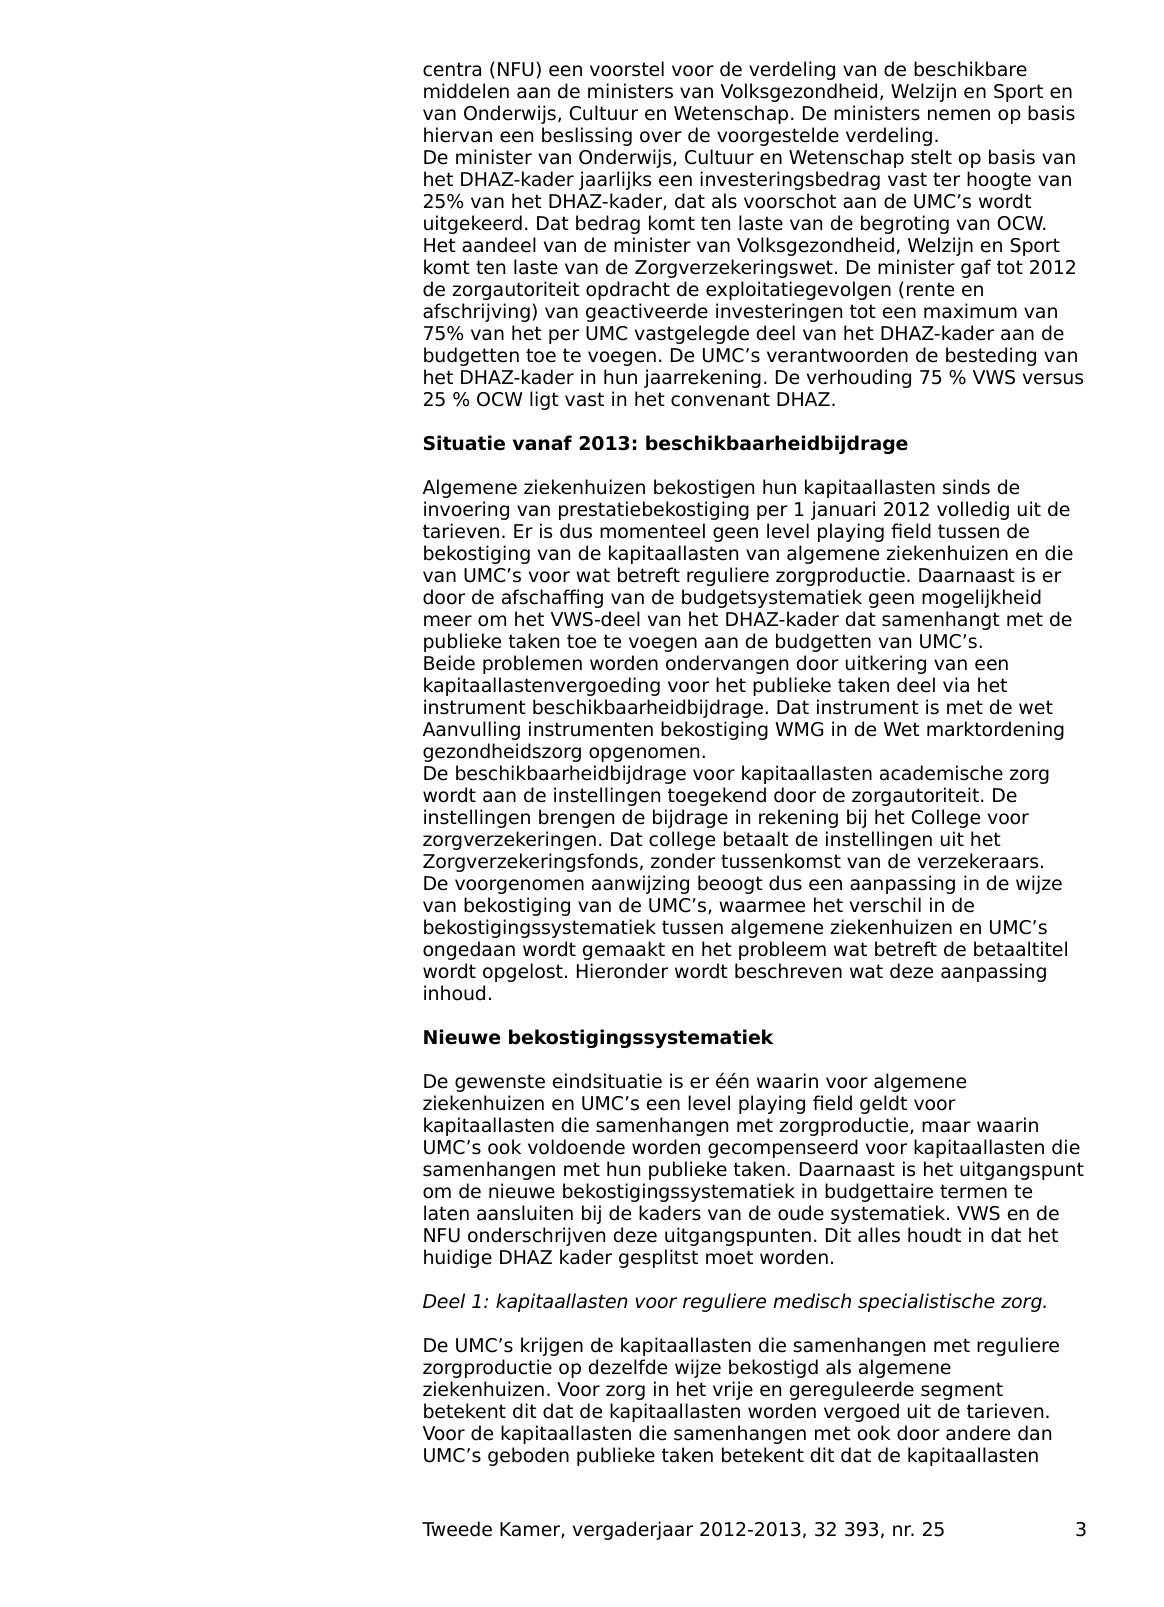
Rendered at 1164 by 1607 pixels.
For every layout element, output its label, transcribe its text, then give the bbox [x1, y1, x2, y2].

text Het aandeel van de minister van Volksgezondheid, Welzijn en Sport komt ten laste van de Zorgverzekeringswet. De minister gaf tot 2012 de zorgautoriteit opdracht de exploitatiegevolgen (rente en afschrijving) van geactiveerde investeringen tot een maximum van 75% van het per UMC vastgelegde deel van het DHAZ-kader aan de budgetten toe te voegen. De UMC’s verantwoorden de besteding van het DHAZ-kader in hun jaarrekening. De verhouding 75 % VWS versus 25 % OCW ligt vast in het convenant DHAZ. [422, 235, 1087, 411]
subtitle Nieuwe bekostigingssystematiek [422, 1027, 1087, 1049]
text De minister van Onderwijs, Cultuur en Wetenschap stelt op basis van het DHAZ-kader jaarlijks een investeringsbedrag vast ter hoogte van 25% van het DHAZ-kader, dat als voorschot aan de UMC’s wordt uitgekeerd. Dat bedrag komt ten laste van de begroting van OCW. [422, 147, 1087, 235]
text De voorgenomen aanwijzing beoogt dus een aanpassing in de wijze van bekostiging van de UMC’s, waarmee het verschil in de bekostigingssystematiek tussen algemene ziekenhuizen en UMC’s ongedaan wordt gemaakt en het probleem wat betreft de betaaltitel wordt opgelost. Hieronder wordt beschreven wat deze aanpassing inhoud. [422, 873, 1087, 1004]
text centra (NFU) een voorstel voor de verdeling van de beschikbare middelen aan de ministers van Volksgezondheid, Welzijn en Sport en van Onderwijs, Cultuur en Wetenschap. De ministers nemen op basis hiervan een beslissing over de voorgestelde verdeling. [422, 59, 1087, 147]
subtitle Deel 1: kapitaallasten voor reguliere medisch specialistische zorg. [422, 1291, 1087, 1313]
text De beschikbaarheidbijdrage voor kapitaallasten academische zorg wordt aan de instellingen toegekend door de zorgautoriteit. De instellingen brengen de bijdrage in rekening bij het College voor zorgverzekeringen. Dat college betaalt de instellingen uit het Zorgverzekeringsfonds, zonder tussenkomst van de verzekeraars. [422, 763, 1087, 873]
text Algemene ziekenhuizen bekostigen hun kapitaallasten sinds de invoering van prestatiebekostiging per 1 januari 2012 volledig uit de tarieven. Er is dus momenteel geen level playing field tussen de bekostiging van de kapitaallasten van algemene ziekenhuizen en die van UMC’s voor wat betreft reguliere zorgproductie. Daarnaast is er door de afschaffing van de budgetsystematiek geen mogelijkheid meer om het VWS-deel van het DHAZ-kader dat samenhangt met de publieke taken toe te voegen aan de budgetten van UMC’s. [422, 477, 1087, 653]
text Beide problemen worden ondervangen door uitkering van een kapitaallastenvergoeding voor het publieke taken deel via het instrument beschikbaarheidbijdrage. Dat instrument is met de wet Aanvulling instrumenten bekostiging WMG in de Wet marktordening gezondheidszorg opgenomen. [422, 653, 1087, 763]
subtitle Situatie vanaf 2013: beschikbaarheidbijdrage [422, 433, 1087, 455]
text De gewenste eindsituatie is er één waarin voor algemene ziekenhuizen en UMC’s een level playing field geldt voor kapitaallasten die samenhangen met zorgproductie, maar waarin UMC’s ook voldoende worden gecompenseerd voor kapitaallasten die samenhangen met hun publieke taken. Daarnaast is het uitgangspunt om de nieuwe bekostigingssystematiek in budgettaire termen te laten aansluiten bij de kaders van de oude systematiek. VWS en de NFU onderschrijven deze uitgangspunten. Dit alles houdt in dat het huidige DHAZ kader gesplitst moet worden. [422, 1071, 1087, 1269]
text De UMC’s krijgen de kapitaallasten die samenhangen met reguliere zorgproductie op dezelfde wijze bekostigd als algemene ziekenhuizen. Voor zorg in het vrije en gereguleerde segment betekent dit dat de kapitaallasten worden vergoed uit de tarieven. Voor de kapitaallasten die samenhangen met ook door andere dan UMC’s geboden publieke taken betekent dit dat de kapitaallasten [422, 1335, 1087, 1467]
